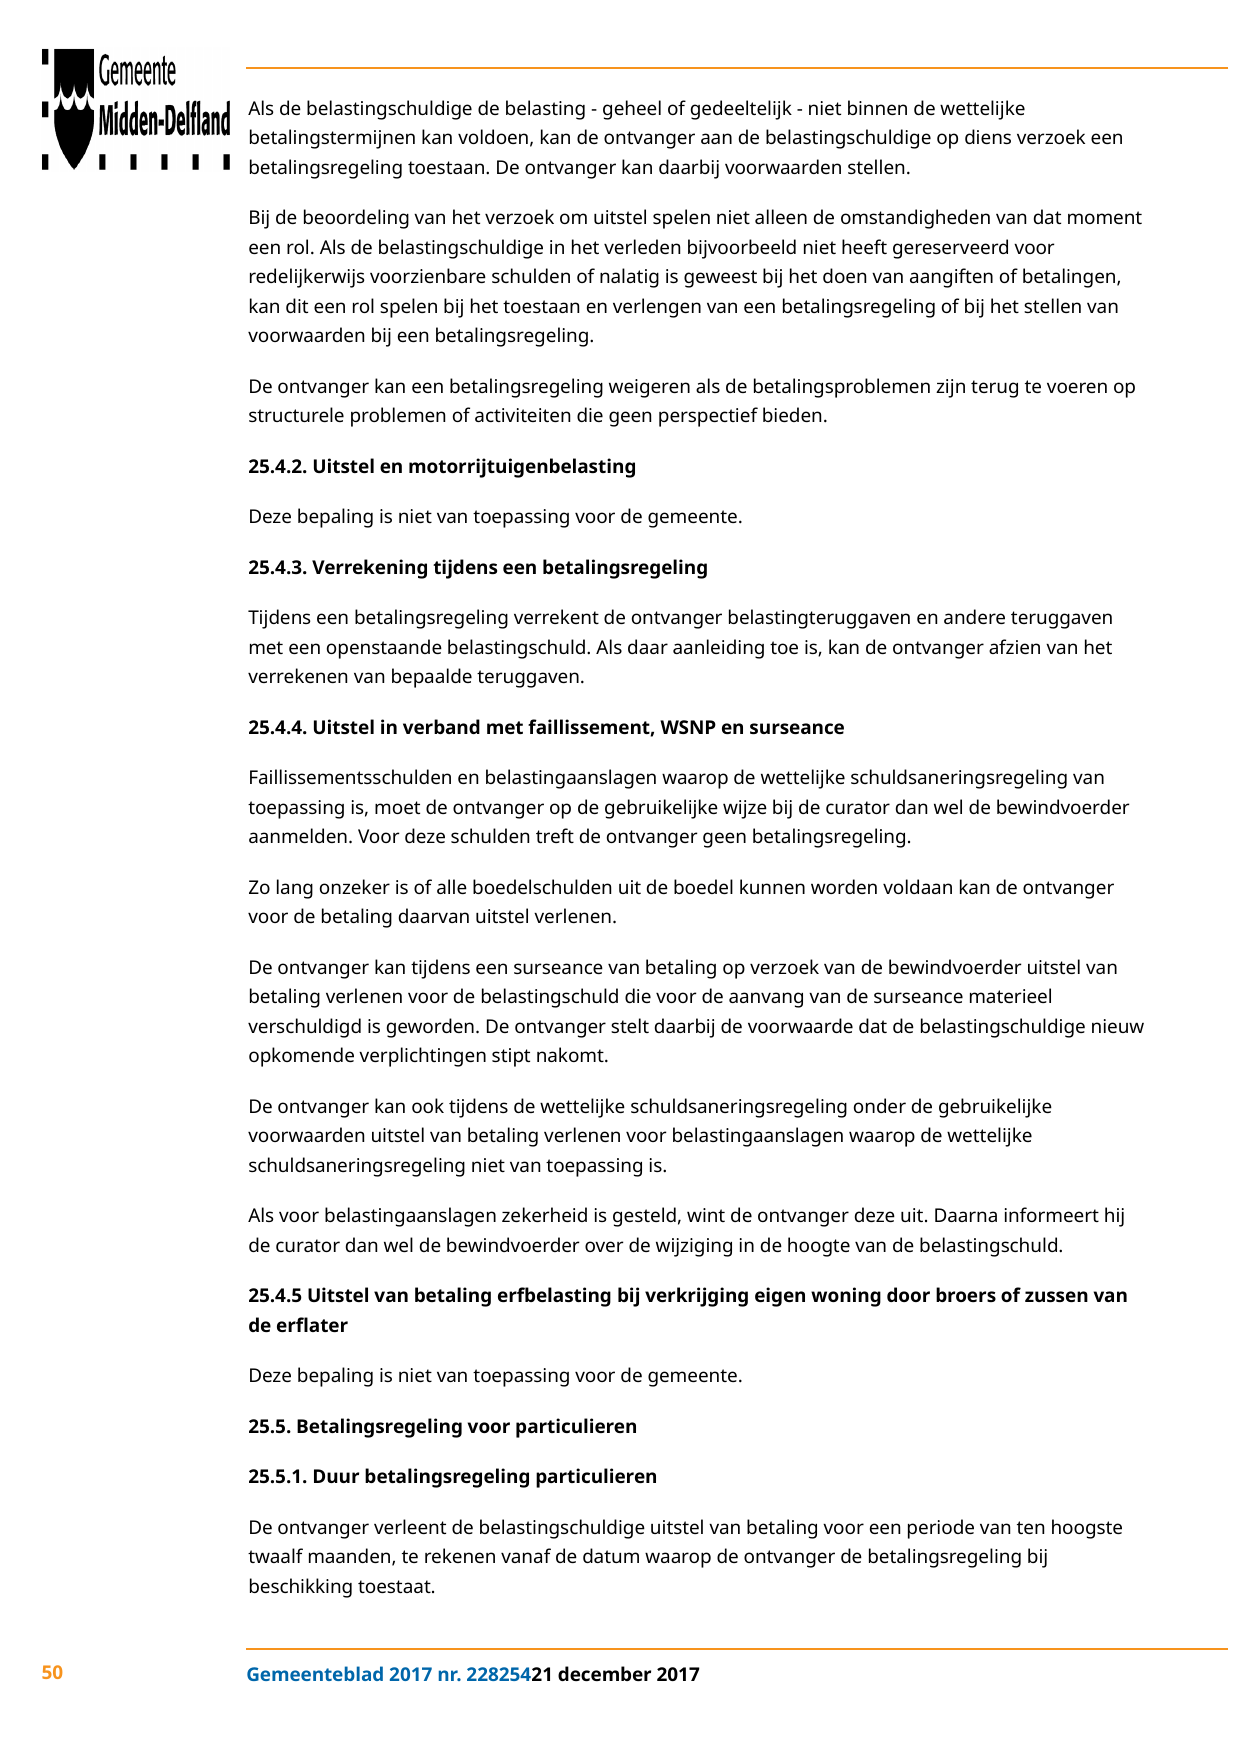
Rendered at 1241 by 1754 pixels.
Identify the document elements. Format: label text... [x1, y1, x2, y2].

text De ontvanger kan tijdens een surseance van betaling op verzoek van de bewindvoerder uitstel van betaling verlenen voor de belastingschuld die voor de aanvang van de surseance materieel verschuldigd is geworden. De ontvanger stelt daarbij de voorwaarde dat de belastingschuldige nieuw opkomende verplichtingen stipt nakomt. [248, 954, 1152, 1068]
text 25.5. Betalingsregeling voor particulieren [248, 1413, 1152, 1439]
text Tijdens een betalingsregeling verrekent de ontvanger belastingteruggaven en andere teruggaven met een openstaande belastingschuld. Als daar aanleiding toe is, kan de ontvanger afzien van het verrekenen van bepaalde teruggaven. [248, 604, 1152, 689]
picture [41, 47, 231, 172]
text De ontvanger kan ook tijdens de wettelijke schuldsaneringsregeling onder de gebruikelijke voorwaarden uitstel van betaling verlenen voor belastingaanslagen waarop de wettelijke schuldsaneringsregeling niet van toepassing is. [248, 1093, 1152, 1178]
text De ontvanger kan een betalingsregeling weigeren als de betalingsproblemen zijn terug te voeren op structurele problemen of activiteiten die geen perspectief bieden. [248, 373, 1152, 428]
text De ontvanger verleent de belastingschuldige uitstel van betaling voor een periode van ten hoogste twaalf maanden, te rekenen vanaf de datum waarop de ontvanger de betalingsregeling bij beschikking toestaat. [248, 1514, 1152, 1599]
text 25.4.3. Verrekening tijdens een betalingsregeling [248, 554, 1152, 580]
text 25.5.1. Duur betalingsregeling particulieren [248, 1463, 1152, 1489]
text Als voor belastingaanslagen zekerheid is gesteld, wint de ontvanger deze uit. Daarna informeert hij de curator dan wel de bewindvoerder over de wijziging in de hoogte van de belastingschuld. [248, 1203, 1152, 1258]
text 25.4.5 Uitstel van betaling erfbelasting bij verkrijging eigen woning door broers of zussen van de erflater [248, 1283, 1152, 1338]
text Deze bepaling is niet van toepassing voor de gemeente. [248, 503, 1152, 529]
text Bij de beoordeling van het verzoek om uitstel spelen niet alleen de omstandigheden van dat moment een rol. Als de belastingschuldige in het verleden bijvoorbeeld niet heeft gereserveerd voor redelijkerwijs voorzienbare schulden of nalatig is geweest bij het doen van aangiften of betalingen, kan dit een rol spelen bij het toestaan en verlengen van een betalingsregeling of bij het stellen van voorwaarden bij een betalingsregeling. [248, 204, 1152, 348]
text 25.4.2. Uitstel en motorrijtuigenbelasting [248, 453, 1152, 479]
text Als de belastingschuldige de belasting - geheel of gedeeltelijk - niet binnen de wettelijke betalingstermijnen kan voldoen, kan de ontvanger aan de belastingschuldige op diens verzoek een betalingsregeling toestaan. De ontvanger kan daarbij voorwaarden stellen. [248, 95, 1152, 180]
text Faillissementsschulden en belastingaanslagen waarop de wettelijke schuldsaneringsregeling van toepassing is, moet de ontvanger op de gebruikelijke wijze bij de curator dan wel de bewindvoerder aanmelden. Voor deze schulden treft de ontvanger geen betalingsregeling. [248, 764, 1152, 849]
text Zo lang onzeker is of alle boedelschulden uit de boedel kunnen worden voldaan kan de ontvanger voor de betaling daarvan uitstel verlenen. [248, 874, 1152, 929]
text Deze bepaling is niet van toepassing voor de gemeente. [248, 1363, 1152, 1388]
text 25.4.4. Uitstel in verband met faillissement, WSNP en surseance [248, 714, 1152, 740]
